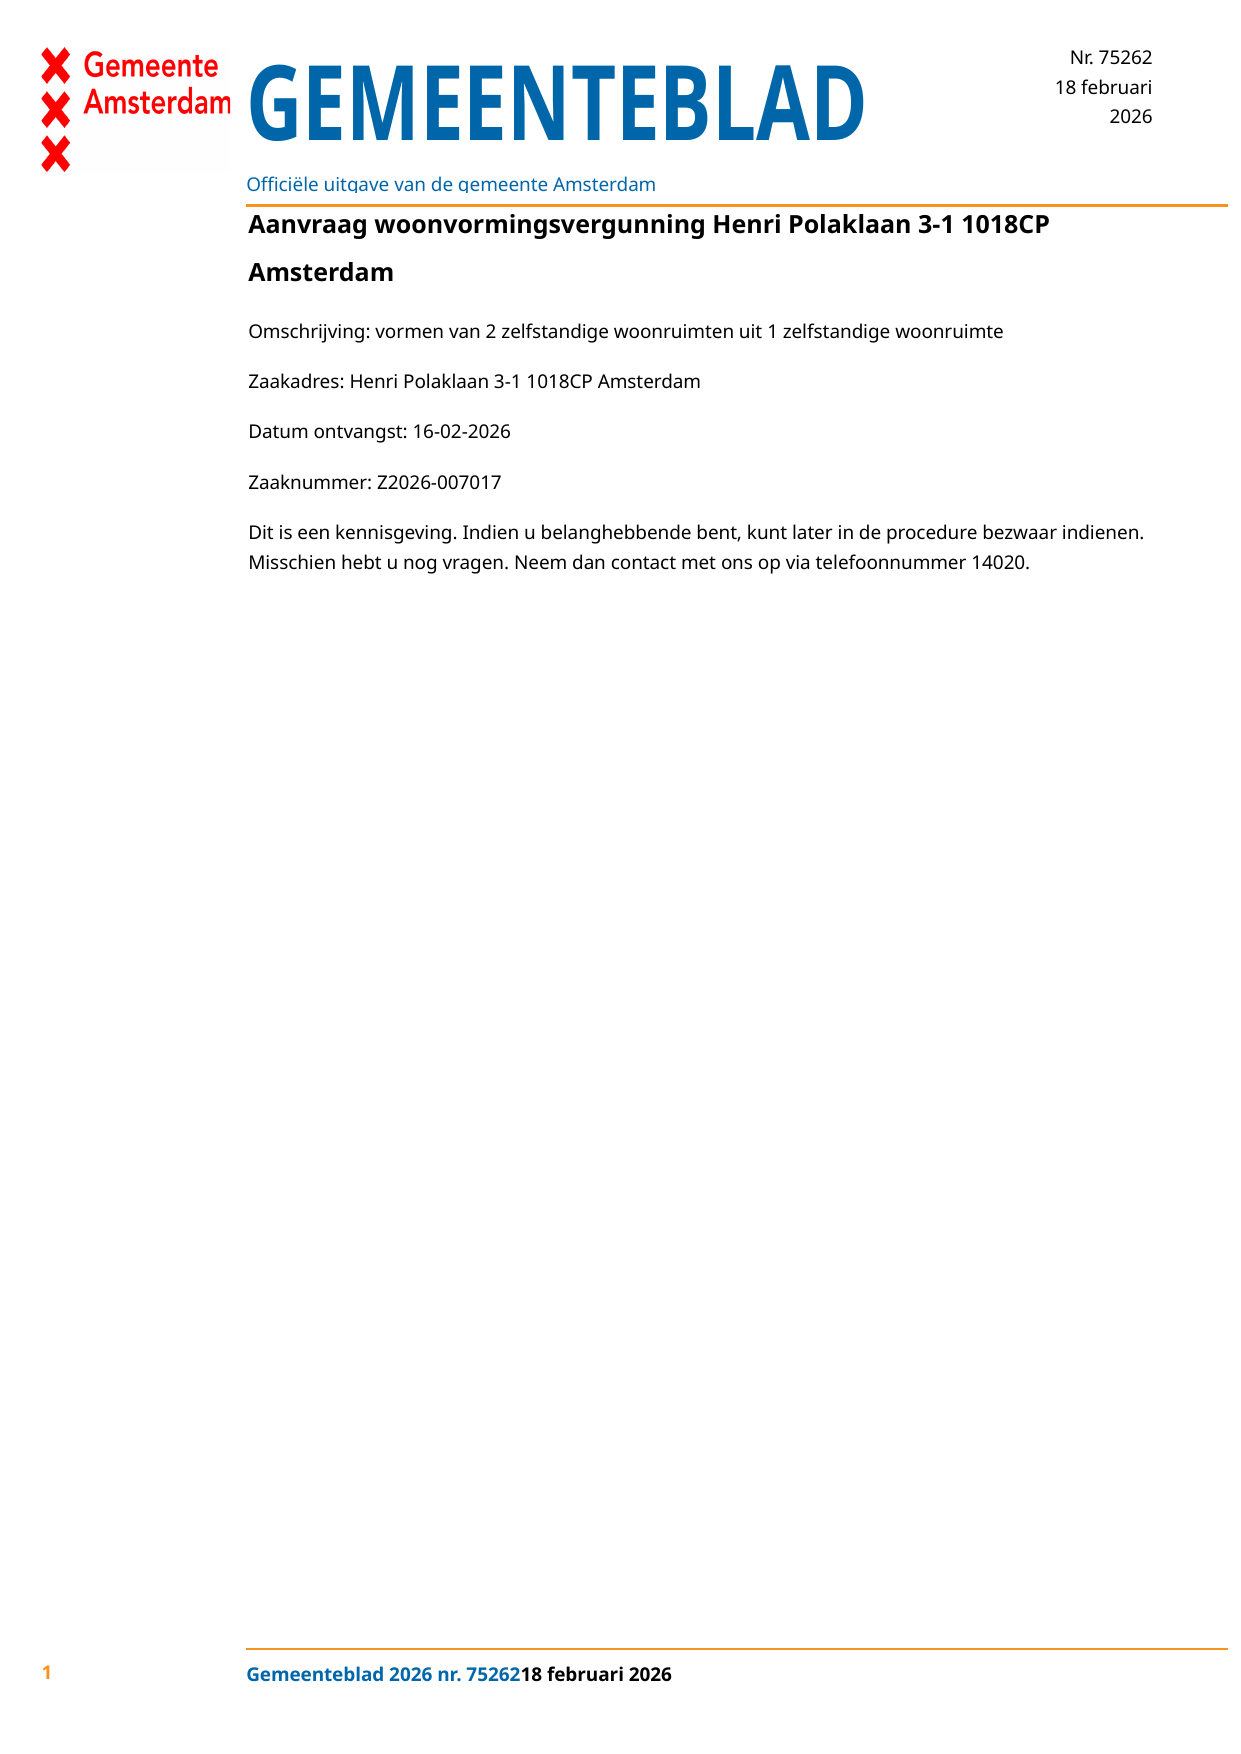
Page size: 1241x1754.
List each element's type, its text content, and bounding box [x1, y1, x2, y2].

text Zaakadres: Henri Polaklaan 3-1 1018CP Amsterdam [248, 368, 1152, 394]
text Datum ontvangst: 16-02-2026 [248, 419, 1152, 444]
text Omschrijving: vormen van 2 zelfstandige woonruimten uit 1 zelfstandige woonruimte [248, 318, 1152, 344]
picture [41, 47, 231, 172]
text Aanvraag woonvormingsvergunning Henri Polaklaan 3-1 1018CP Amsterdam [248, 207, 1152, 288]
text Dit is een kennisgeving. Indien u belanghebbende bent, kunt later in de procedure bezwaar indienen. Misschien hebt u nog vragen. Neem dan contact met ons op via telefoonnummer 14020. [248, 519, 1152, 575]
text Zaaknummer: Z2026-007017 [248, 469, 1152, 495]
